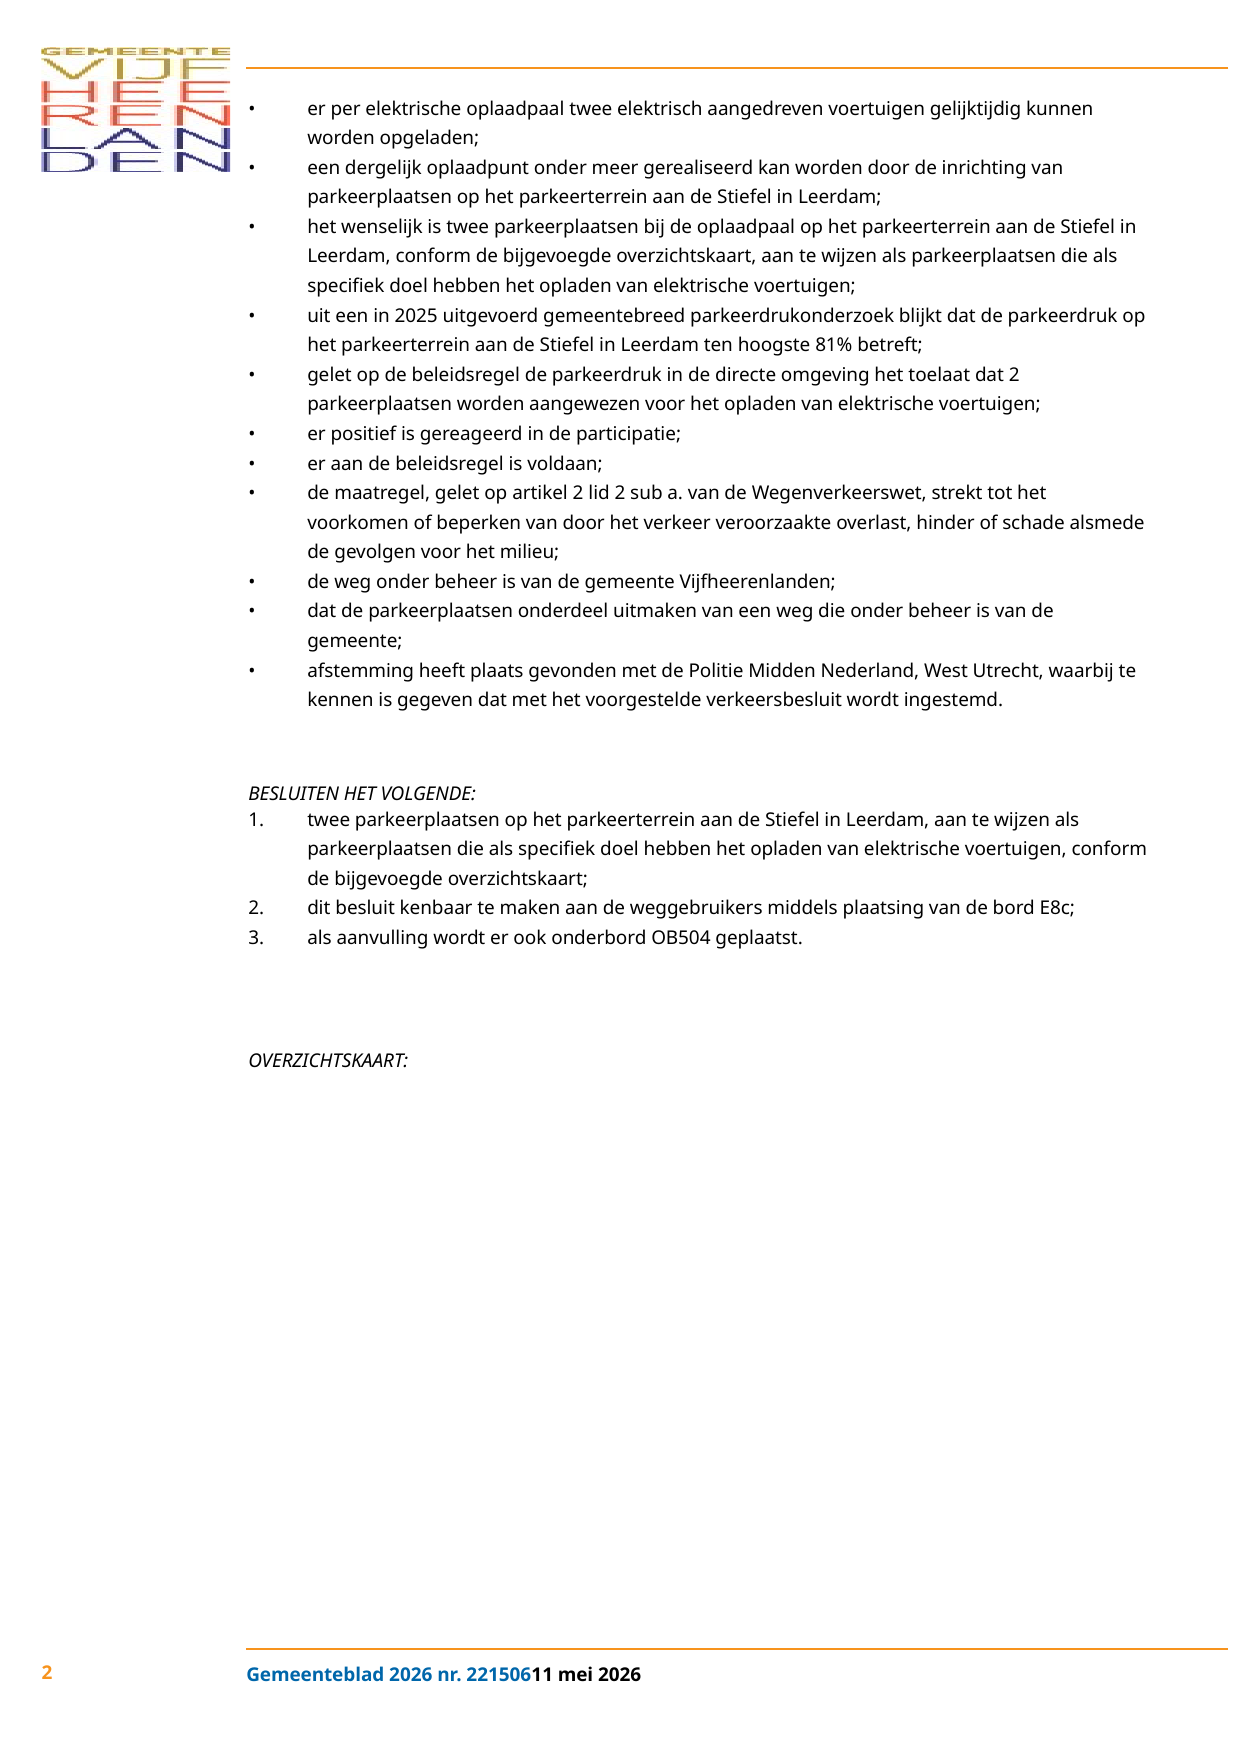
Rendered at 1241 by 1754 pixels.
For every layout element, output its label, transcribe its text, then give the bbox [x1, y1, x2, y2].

list een dergelijk oplaadpunt onder meer gerealiseerd kan worden door de inrichting van parkeerplaatsen op het parkeerterrein aan de Stiefel in Leerdam; [248, 154, 1152, 209]
list uit een in 2025 uitgevoerd gemeentebreed parkeerdrukonderzoek blijkt dat de parkeerdruk op het parkeerterrein aan de Stiefel in Leerdam ten hoogste 81% betreft; [248, 302, 1152, 357]
list de weg onder beheer is van de gemeente Vijfheerenlanden; [248, 568, 1152, 594]
list er per elektrische oplaadpaal twee elektrisch aangedreven voertuigen gelijktijdig kunnen worden opgeladen; [248, 95, 1152, 150]
list afstemming heeft plaats gevonden met de Politie Midden Nederland, West Utrecht, waarbij te kennen is gegeven dat met het voorgestelde verkeersbesluit wordt ingestemd. [248, 657, 1152, 712]
list er aan de beleidsregel is voldaan; [248, 450, 1152, 476]
text OVERZICHTSKAART: [248, 1047, 1152, 1073]
list dit besluit kenbaar te maken aan de weggebruikers middels plaatsing van de bord E8c; [248, 894, 1152, 920]
list gelet op de beleidsregel de parkeerdruk in de directe omgeving het toelaat dat 2 parkeerplaatsen worden aangewezen voor het opladen van elektrische voertuigen; [248, 361, 1152, 416]
list als aanvulling wordt er ook onderbord OB504 geplaatst. [248, 924, 1152, 950]
text BESLUITEN HET VOLGENDE: [248, 780, 1152, 806]
list twee parkeerplaatsen op het parkeerterrein aan de Stiefel in Leerdam, aan te wijzen als parkeerplaatsen die als specifiek doel hebben het opladen van elektrische voertuigen, conform de bijgevoegde overzichtskaart; [248, 806, 1152, 891]
list de maatregel, gelet op artikel 2 lid 2 sub a. van de Wegenverkeerswet, strekt tot het voorkomen of beperken van door het verkeer veroorzaakte overlast, hinder of schade alsmede de gevolgen voor het milieu; [248, 479, 1152, 564]
picture [41, 47, 231, 172]
list het wenselijk is twee parkeerplaatsen bij de oplaadpaal op het parkeerterrein aan de Stiefel in Leerdam, conform de bijgevoegde overzichtskaart, aan te wijzen als parkeerplaatsen die als specifiek doel hebben het opladen van elektrische voertuigen; [248, 213, 1152, 298]
list er positief is gereageerd in de participatie; [248, 420, 1152, 446]
list dat de parkeerplaatsen onderdeel uitmaken van een weg die onder beheer is van de gemeente; [248, 598, 1152, 653]
